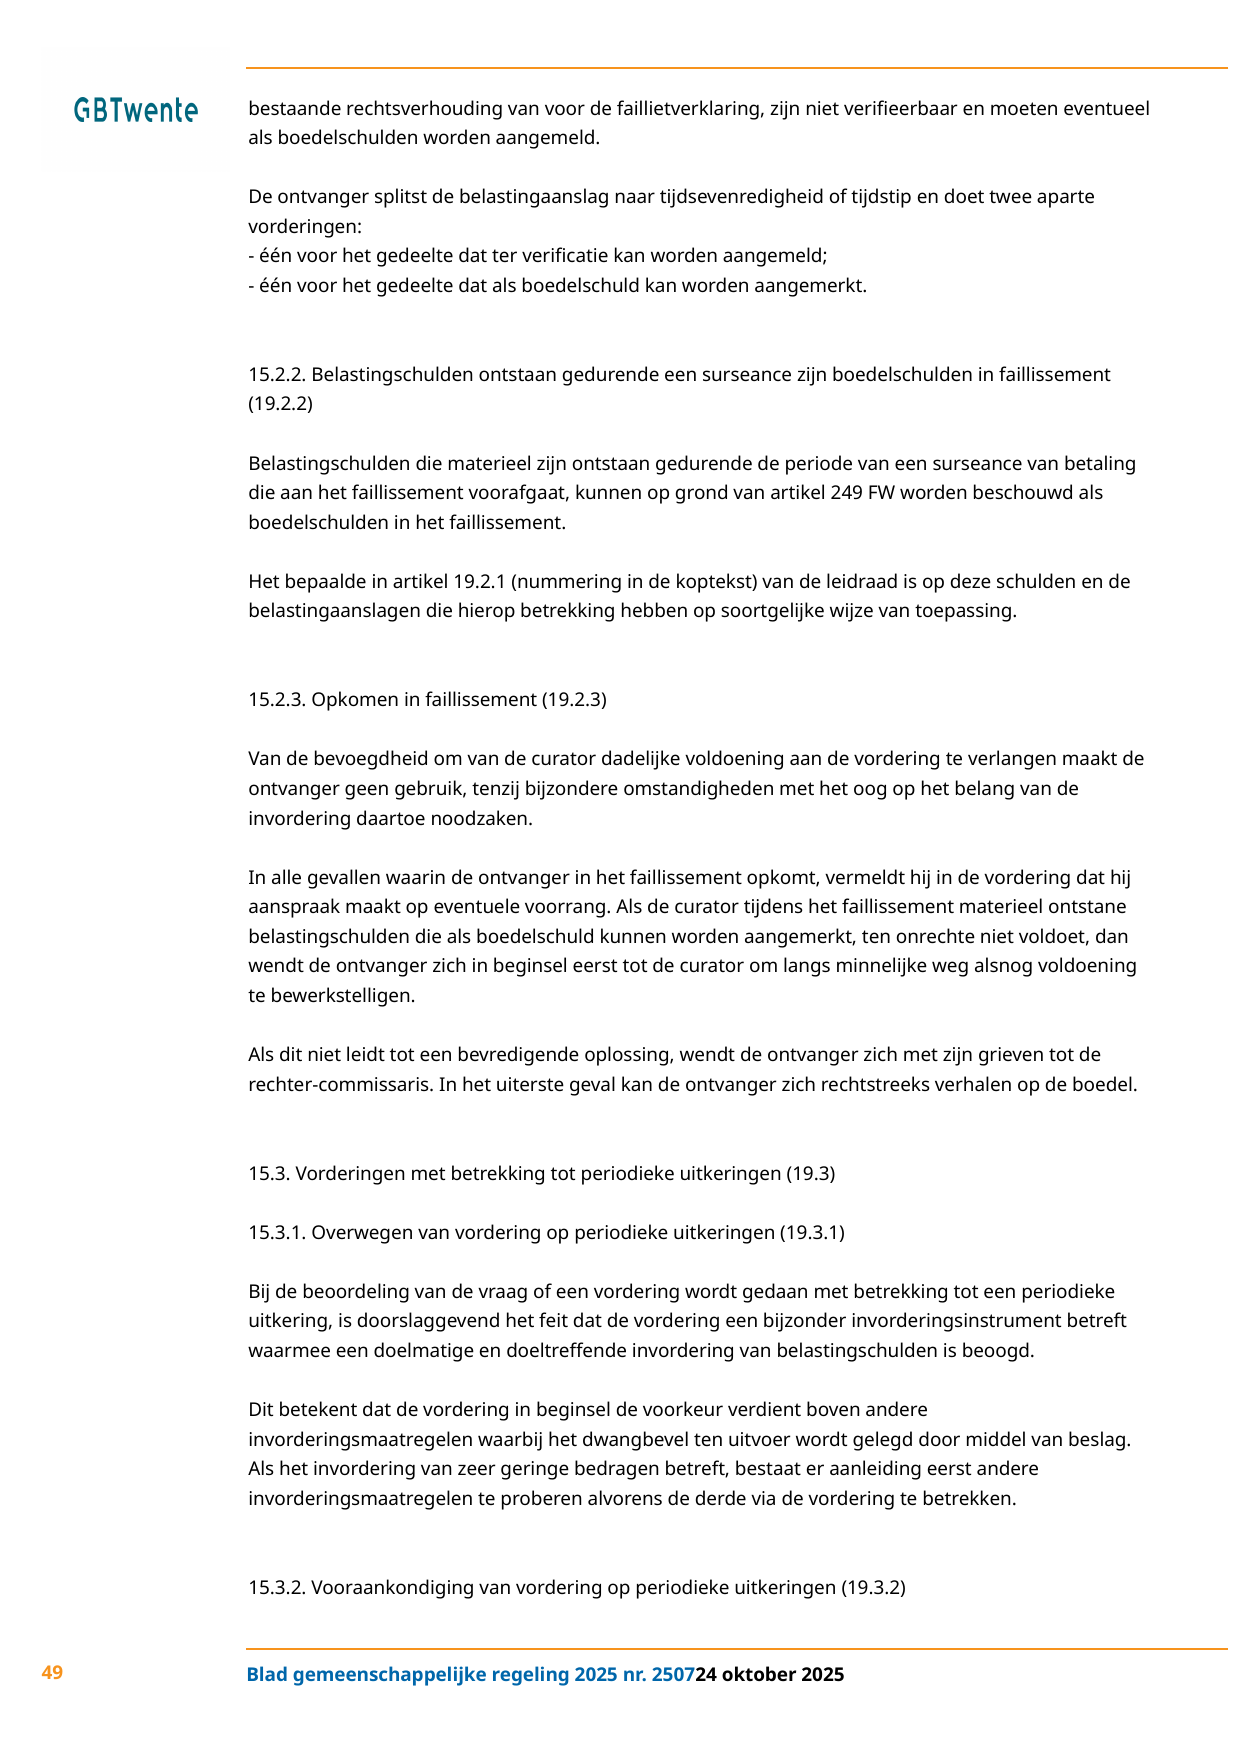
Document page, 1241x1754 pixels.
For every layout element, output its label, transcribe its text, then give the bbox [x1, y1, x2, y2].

text Het bepaalde in artikel 19.2.1 (nummering in de koptekst) van de leidraad is op deze schulden en de belastingaanslagen die hierop betrekking hebben op soortgelijke wijze van toepassing. [248, 568, 1152, 623]
text In alle gevallen waarin de ontvanger in het faillissement opkomt, vermeldt hij in de vordering dat hij aanspraak maakt op eventuele voorrang. Als de curator tijdens het faillissement materieel ontstane belastingschulden die als boedelschuld kunnen worden aangemerkt, ten onrechte niet voldoet, dan wendt de ontvanger zich in beginsel eerst tot de curator om langs minnelijke weg alsnog voldoening te bewerkstelligen. [248, 864, 1152, 1008]
text Van de bevoegdheid om van de curator dadelijke voldoening aan de vordering te verlangen maakt de ontvanger geen gebruik, tenzij bijzondere omstandigheden met het oog op het belang van de invordering daartoe noodzaken. [248, 746, 1152, 831]
text 15.3.1. Overwegen van vordering op periodieke uitkeringen (19.3.1) [248, 1219, 1152, 1245]
text bestaande rechtsverhouding van voor de faillietverklaring, zijn niet verifieerbaar en moeten eventueel als boedelschulden worden aangemeld. [248, 95, 1152, 150]
text De ontvanger splitst de belastingaanslag naar tijdsevenredigheid of tijdstip en doet twee aparte vorderingen: [248, 183, 1152, 239]
text Belastingschulden die materieel zijn ontstaan gedurende de periode van een surseance van betaling die aan het faillissement voorafgaat, kunnen op grond van artikel 249 FW worden beschouwd als boedelschulden in het faillissement. [248, 450, 1152, 535]
picture [41, 47, 231, 172]
text 15.2.3. Opkomen in faillissement (19.2.3) [248, 686, 1152, 712]
text 15.2.2. Belastingschulden ontstaan gedurende een surseance zijn boedelschulden in faillissement (19.2.2) [248, 361, 1152, 416]
text 15.3. Vorderingen met betrekking tot periodieke uitkeringen (19.3) [248, 1160, 1152, 1186]
text - één voor het gedeelte dat als boedelschuld kan worden aangemerkt. [248, 272, 1152, 298]
text Dit betekent dat de vordering in beginsel de voorkeur verdient boven andere invorderingsmaatregelen waarbij het dwangbevel ten uitvoer wordt gelegd door middel van beslag. Als het invordering van zeer geringe bedragen betreft, bestaat er aanleiding eerst andere invorderingsmaatregelen te proberen alvorens de derde via de vordering te betrekken. [248, 1396, 1152, 1511]
text - één voor het gedeelte dat ter verificatie kan worden aangemeld; [248, 243, 1152, 268]
text Bij de beoordeling van de vraag of een vordering wordt gedaan met betrekking tot een periodieke uitkering, is doorslaggevend het feit dat de vordering een bijzonder invorderingsinstrument betreft waarmee een doelmatige en doeltreffende invordering van belastingschulden is beoogd. [248, 1278, 1152, 1363]
text Als dit niet leidt tot een bevredigende oplossing, wendt de ontvanger zich met zijn grieven tot de rechter-commissaris. In het uiterste geval kan de ontvanger zich rechtstreeks verhalen op de boedel. [248, 1041, 1152, 1097]
text 15.3.2. Vooraankondiging van vordering op periodieke uitkeringen (19.3.2) [248, 1574, 1152, 1600]
